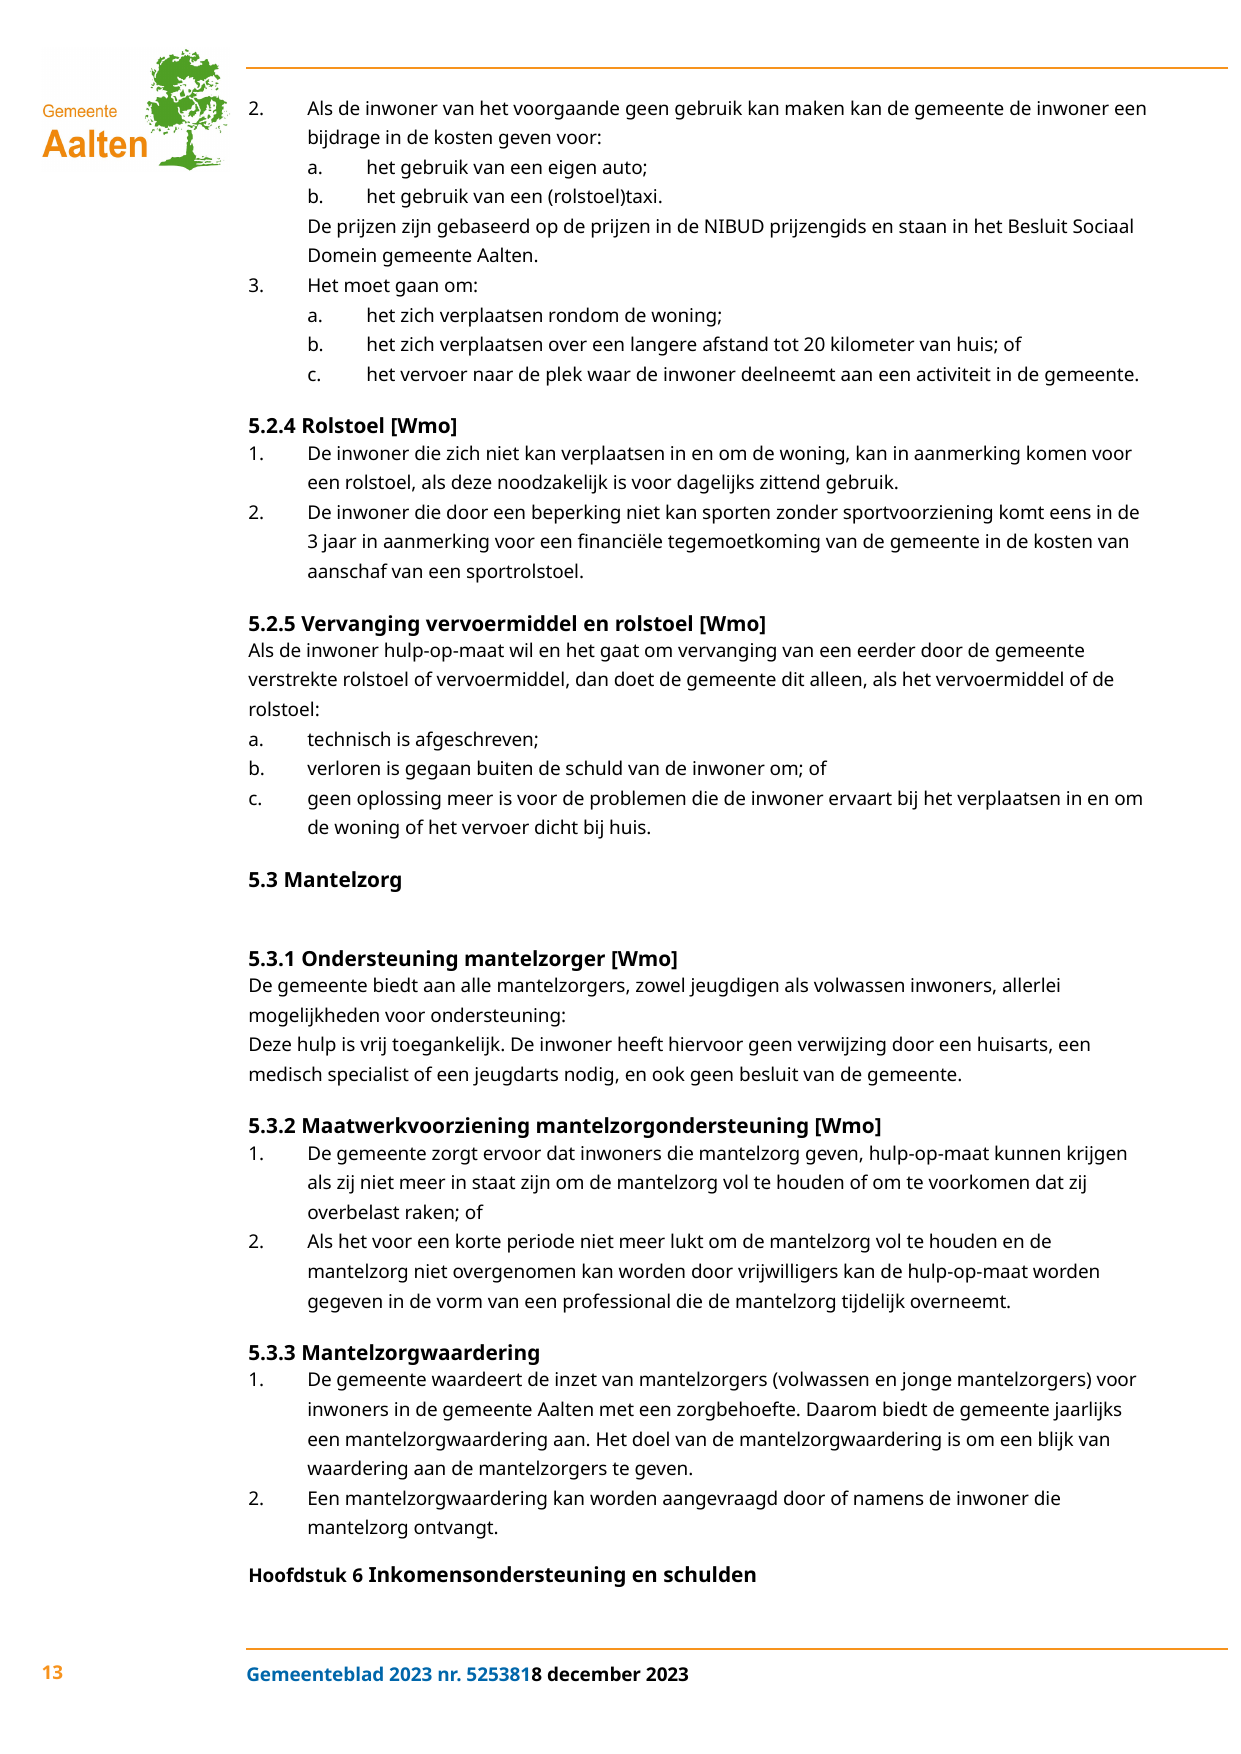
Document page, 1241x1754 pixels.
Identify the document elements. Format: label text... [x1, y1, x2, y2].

list Het moet gaan om: [248, 272, 1152, 298]
list De gemeente zorgt ervoor dat inwoners die mantelzorg geven, hulp-op-maat kunnen krijgen als zij niet meer in staat zijn om de mantelzorg vol te houden of om te voorkomen dat zij overbelast raken; of [248, 1140, 1152, 1225]
text 5.3 Mantelzorg [248, 865, 1152, 893]
list geen oplossing meer is voor de problemen die de inwoner ervaart bij het verplaatsen in en om de woning of het vervoer dicht bij huis. [248, 785, 1152, 840]
list Als de inwoner van het voorgaande geen gebruik kan maken kan de gemeente de inwoner een bijdrage in de kosten geven voor: [248, 95, 1152, 150]
list verloren is gegaan buiten de schuld van de inwoner om; of [248, 755, 1152, 781]
text 5.3.3 Mantelzorgwaardering [248, 1338, 1152, 1367]
text 5.3.1 Ondersteuning mantelzorger [Wmo] [248, 944, 1152, 972]
list het vervoer naar de plek waar de inwoner deelneemt aan een activiteit in de gemeente. [307, 361, 1152, 387]
text Hoofdstuk 6 Inkomensondersteuning en schulden [248, 1560, 1152, 1589]
list het zich verplaatsen over een langere afstand tot 20 kilometer van huis; of [307, 331, 1152, 357]
text Deze hulp is vrij toegankelijk. De inwoner heeft hiervoor geen verwijzing door een huisarts, een medisch specialist of een jeugdarts nodig, en ook geen besluit van de gemeente. [248, 1031, 1152, 1087]
list het gebruik van een eigen auto; [307, 154, 1152, 180]
list technisch is afgeschreven; [248, 726, 1152, 752]
picture [41, 47, 231, 172]
list De prijzen zijn gebaseerd op de prijzen in de NIBUD prijzengids en staan in het Besluit Sociaal Domein gemeente Aalten. [248, 213, 1152, 268]
list het zich verplaatsen rondom de woning; [307, 302, 1152, 328]
list De gemeente waardeert de inzet van mantelzorgers (volwassen en jonge mantelzorgers) voor inwoners in de gemeente Aalten met een zorgbehoefte. Daarom biedt de gemeente jaarlijks een mantelzorgwaardering aan. Het doel van de mantelzorgwaardering is om een blijk van waardering aan de mantelzorgers te geven. [248, 1367, 1152, 1481]
list Een mantelzorgwaardering kan worden aangevraagd door of namens de inwoner die mantelzorg ontvangt. [248, 1485, 1152, 1540]
text 5.2.4 Rolstoel [Wmo] [248, 411, 1152, 440]
text 5.3.2 Maatwerkvoorziening mantelzorgondersteuning [Wmo] [248, 1111, 1152, 1140]
list Als het voor een korte periode niet meer lukt om de mantelzorg vol te houden en de mantelzorg niet overgenomen kan worden door vrijwilligers kan de hulp-op-maat worden gegeven in de vorm van een professional die de mantelzorg tijdelijk overneemt. [248, 1229, 1152, 1313]
text De gemeente biedt aan alle mantelzorgers, zowel jeugdigen als volwassen inwoners, allerlei mogelijkheden voor ondersteuning: [248, 972, 1152, 1028]
text 5.2.5 Vervanging vervoermiddel en rolstoel [Wmo] [248, 609, 1152, 637]
text Als de inwoner hulp-op-maat wil en het gaat om vervanging van een eerder door de gemeente verstrekte rolstoel of vervoermiddel, dan doet de gemeente dit alleen, als het vervoermiddel of de rolstoel: [248, 637, 1152, 722]
list het gebruik van een (rolstoel)taxi. [307, 183, 1152, 209]
list De inwoner die zich niet kan verplaatsen in en om de woning, kan in aanmerking komen voor een rolstoel, als deze noodzakelijk is voor dagelijks zittend gebruik. [248, 440, 1152, 495]
list De inwoner die door een beperking niet kan sporten zonder sportvoorziening komt eens in de 3 jaar in aanmerking voor een financiële tegemoetkoming van de gemeente in de kosten van aanschaf van een sportrolstoel. [248, 499, 1152, 584]
